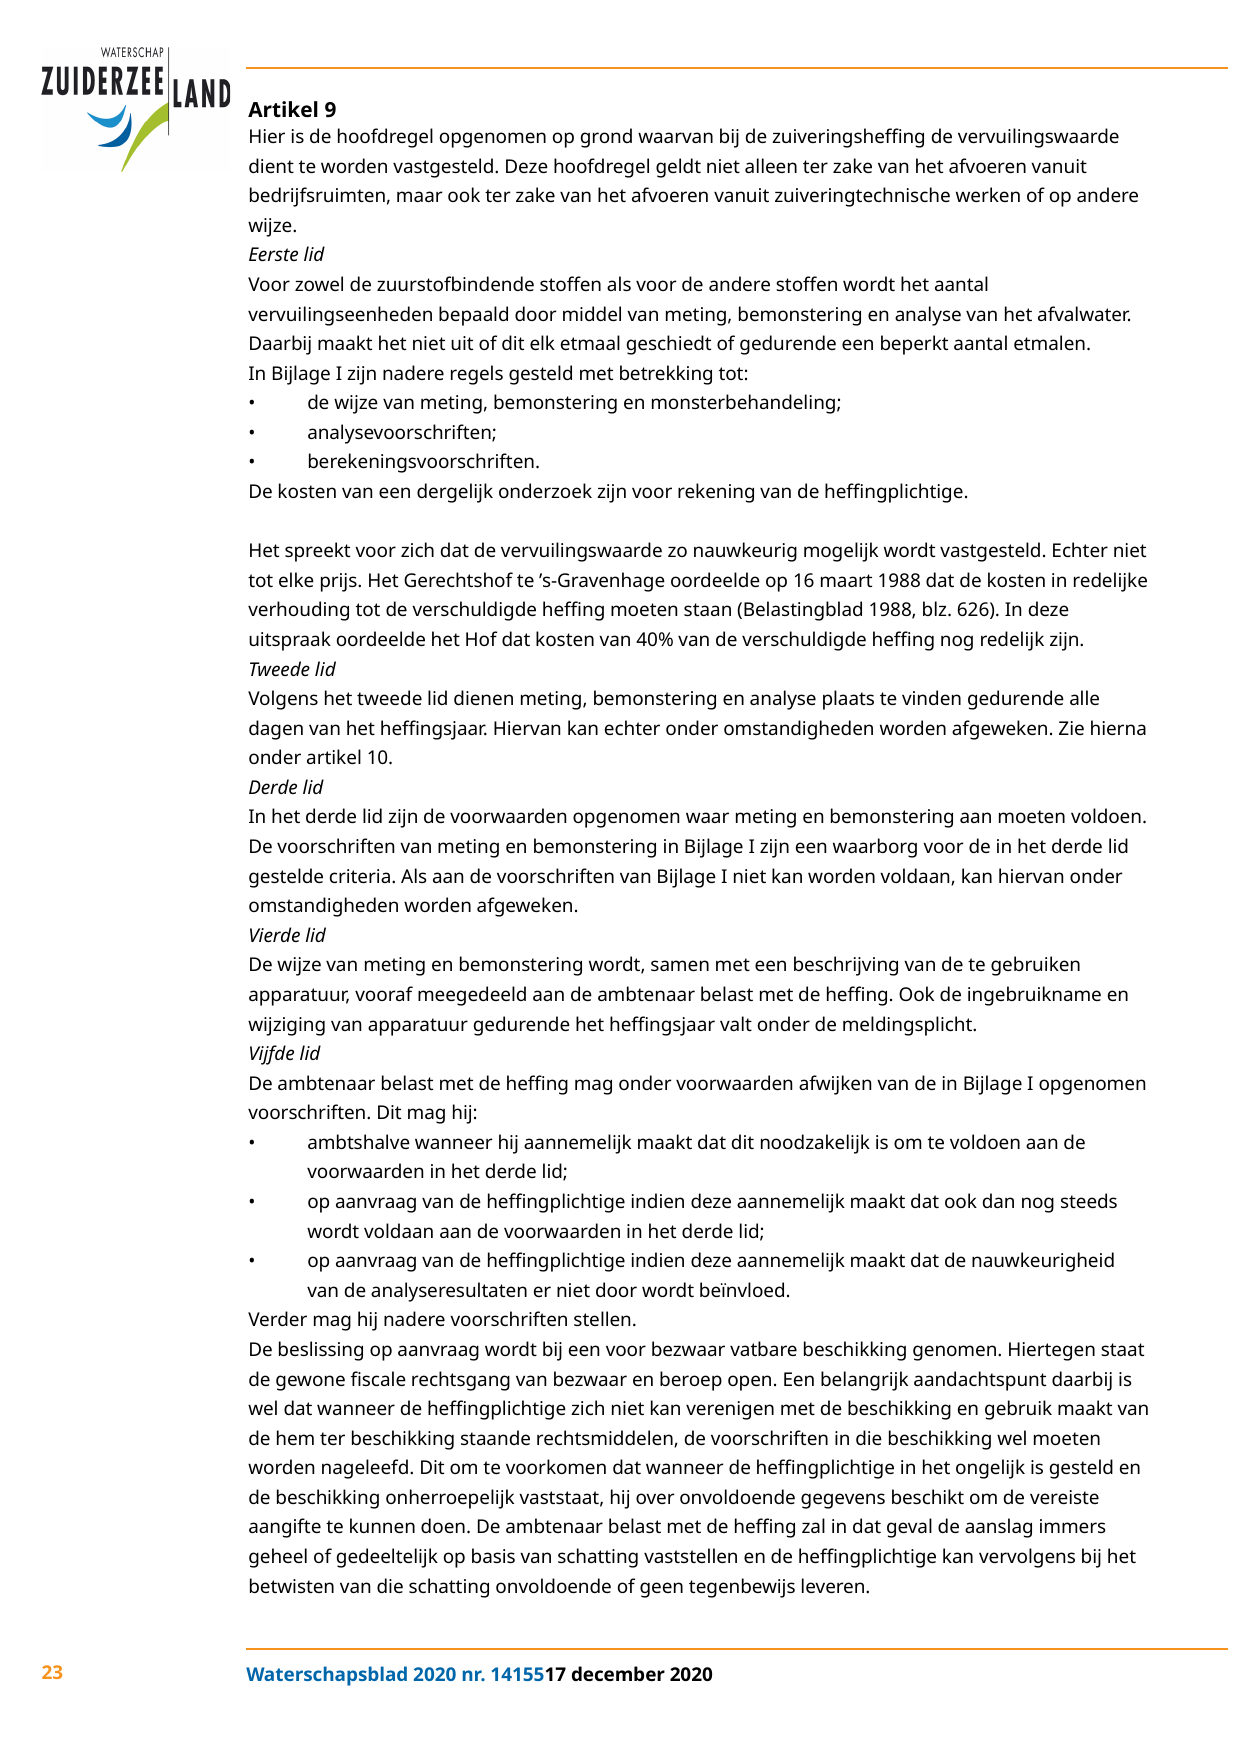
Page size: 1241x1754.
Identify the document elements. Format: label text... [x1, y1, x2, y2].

list op aanvraag van de heffingplichtige indien deze aannemelijk maakt dat ook dan nog steeds wordt voldaan aan de voorwaarden in het derde lid; [248, 1188, 1152, 1243]
list de wijze van meting, bemonstering en monsterbehandeling; [248, 389, 1152, 415]
picture [41, 47, 231, 172]
list analysevoorschriften; [248, 419, 1152, 445]
text Verder mag hij nadere voorschriften stellen. [248, 1307, 1152, 1332]
text Eerste lid [248, 242, 1152, 267]
text Het spreekt voor zich dat de vervuilingswaarde zo nauwkeurig mogelijk wordt vastgesteld. Echter niet tot elke prijs. Het Gerechtshof te ’s-Gravenhage oordeelde op 16 maart 1988 dat de kosten in redelijke verhouding tot de verschuldigde heffing moeten staan (Belastingblad 1988, blz. 626). In deze uitspraak oordeelde het Hof dat kosten van 40% van de verschuldigde heffing nog redelijk zijn. [248, 537, 1152, 652]
list op aanvraag van de heffingplichtige indien deze aannemelijk maakt dat de nauwkeurigheid van de analyseresultaten er niet door wordt beïnvloed. [248, 1247, 1152, 1303]
text De beslissing op aanvraag wordt bij een voor bezwaar vatbare beschikking genomen. Hiertegen staat de gewone fiscale rechtsgang van bezwaar en beroep open. Een belangrijk aandachtspunt daarbij is wel dat wanneer de heffingplichtige zich niet kan verenigen met de beschikking en gebruik maakt van de hem ter beschikking staande rechtsmiddelen, de voorschriften in die beschikking wel moeten worden nageleefd. Dit om te voorkomen dat wanneer de heffingplichtige in het ongelijk is gesteld en de beschikking onherroepelijk vaststaat, hij over onvoldoende gegevens beschikt om de vereiste aangifte te kunnen doen. De ambtenaar belast met de heffing zal in dat geval de aanslag immers geheel of gedeeltelijk op basis van schatting vaststellen en de heffingplichtige kan vervolgens bij het betwisten van die schatting onvoldoende of geen tegenbewijs leveren. [248, 1336, 1152, 1598]
text Volgens het tweede lid dienen meting, bemonstering en analyse plaats te vinden gedurende alle dagen van het heffingsjaar. Hiervan kan echter onder omstandigheden worden afgeweken. Zie hierna onder artikel 10. [248, 685, 1152, 770]
text Vijfde lid [248, 1040, 1152, 1066]
text Derde lid [248, 774, 1152, 800]
text Vierde lid [248, 922, 1152, 948]
text De wijze van meting en bemonstering wordt, samen met een beschrijving van de te gebruiken apparatuur, vooraf meegedeeld aan de ambtenaar belast met de heffing. Ook de ingebruikname en wijziging van apparatuur gedurende het heffingsjaar valt onder de meldingsplicht. [248, 952, 1152, 1036]
text In Bijlage I zijn nadere regels gesteld met betrekking tot: [248, 360, 1152, 386]
text De kosten van een dergelijk onderzoek zijn voor rekening van de heffingplichtige. [248, 478, 1152, 504]
list ambtshalve wanneer hij aannemelijk maakt dat dit noodzakelijk is om te voldoen aan de voorwaarden in het derde lid; [248, 1129, 1152, 1184]
text De ambtenaar belast met de heffing mag onder voorwaarden afwijken van de in Bijlage I opgenomen voorschriften. Dit mag hij: [248, 1070, 1152, 1125]
text In het derde lid zijn de voorwaarden opgenomen waar meting en bemonstering aan moeten voldoen. De voorschriften van meting en bemonstering in Bijlage I zijn een waarborg voor de in het derde lid gestelde criteria. Als aan de voorschriften van Bijlage I niet kan worden voldaan, kan hiervan onder omstandigheden worden afgeweken. [248, 804, 1152, 918]
list berekeningsvoorschriften. [248, 449, 1152, 474]
text Artikel 9 [248, 95, 1152, 123]
text Tweede lid [248, 656, 1152, 681]
text Hier is de hoofdregel opgenomen op grond waarvan bij de zuiveringsheffing de vervuilingswaarde dient te worden vastgesteld. Deze hoofdregel geldt niet alleen ter zake van het afvoeren vanuit bedrijfsruimten, maar ook ter zake van het afvoeren vanuit zuiveringtechnische werken of op andere wijze. [248, 123, 1152, 238]
text Voor zowel de zuurstofbindende stoffen als voor de andere stoffen wordt het aantal vervuilingseenheden bepaald door middel van meting, bemonstering en analyse van het afvalwater. Daarbij maakt het niet uit of dit elk etmaal geschiedt of gedurende een beperkt aantal etmalen. [248, 271, 1152, 356]
